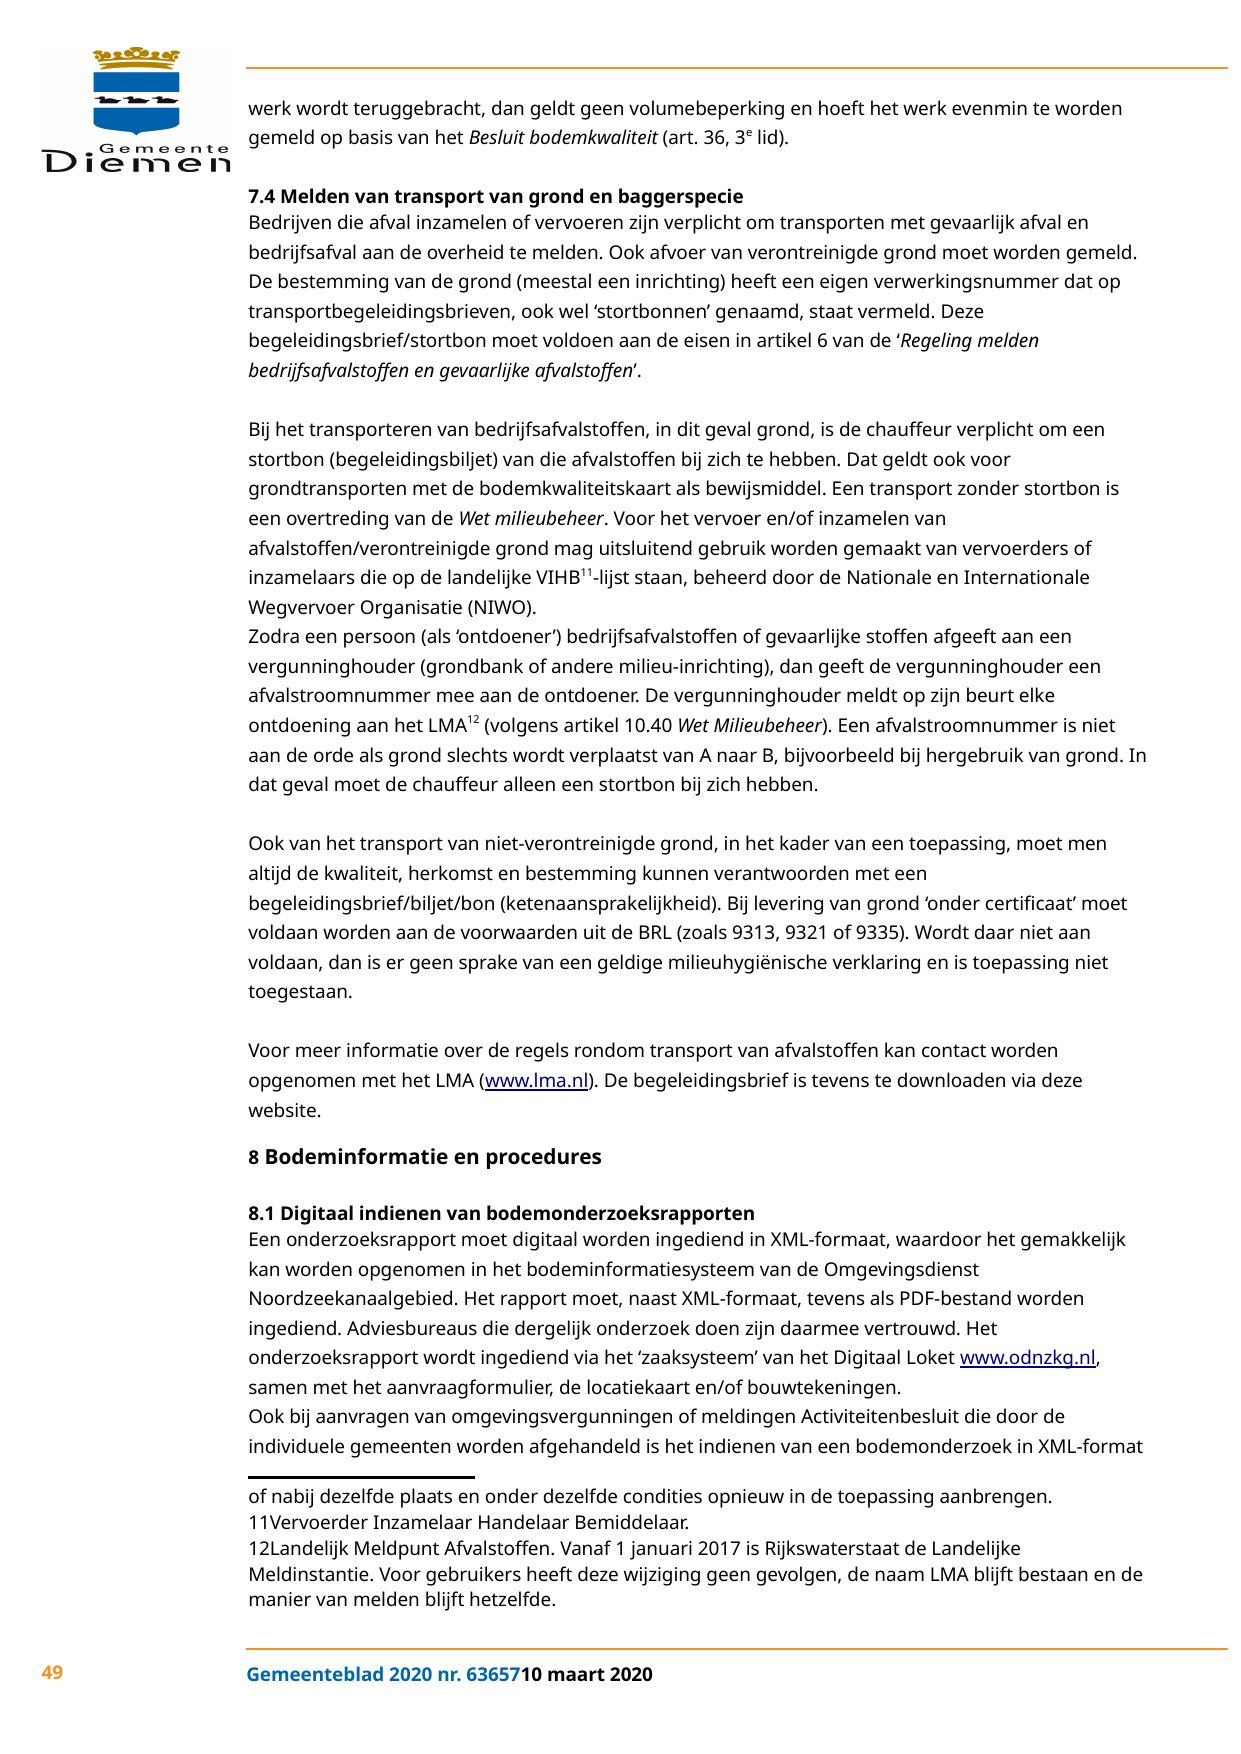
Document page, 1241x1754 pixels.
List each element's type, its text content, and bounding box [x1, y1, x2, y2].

text Landelijk Meldpunt Afvalstoffen. Vanaf 1 januari 2017 is Rijkswaterstaat de Landelijke Meldinstantie. Voor gebruikers heeft deze wijziging geen gevolgen, de naam LMA blijft bestaan en de manier van melden blijft hetzelfde. [248, 1535, 1152, 1612]
text Zodra een persoon (als ‘ontdoener’) bedrijfsafvalstoffen of gevaarlijke stoffen afgeeft aan een vergunninghouder (grondbank of andere milieu-inrichting), dan geeft de vergunninghouder een afvalstroomnummer mee aan de ontdoener. De vergunninghouder meldt op zijn beurt elke ontdoening aan het LMA (volgens artikel 10.40 Wet Milieubeheer). Een afvalstroomnummer is niet aan de orde als grond slechts wordt verplaatst van A naar B, bijvoorbeeld bij hergebruik van grond. In dat geval moet de chauffeur alleen een stortbon bij zich hebben. [248, 623, 1152, 797]
picture [41, 47, 231, 172]
text Een onderzoeksrapport moet digitaal worden ingediend in XML-formaat, waardoor het gemakkelijk kan worden opgenomen in het bodeminformatiesysteem van de Omgevingsdienst Noordzeekanaalgebied. Het rapport moet, naast XML-formaat, tevens als PDF-bestand worden ingediend. Adviesbureaus die dergelijk onderzoek doen zijn daarmee vertrouwd. Het onderzoeksrapport wordt ingediend via het ‘zaaksysteem’ van het Digitaal Loket www.odnzkg.nl, samen met het aanvraagformulier, de locatiekaart en/of bouwtekeningen. [248, 1226, 1152, 1400]
text 8.1 Digitaal indienen van bodemonderzoeksrapporten [248, 1200, 1152, 1226]
text Bedrijven die afval inzamelen of vervoeren zijn verplicht om transporten met gevaarlijk afval en bedrijfsafval aan de overheid te melden. Ook afvoer van verontreinigde grond moet worden gemeld. De bestemming van de grond (meestal een inrichting) heeft een eigen verwerkingsnummer dat op transportbegeleidingsbrieven, ook wel ‘stortbonnen’ genaamd, staat vermeld. Deze begeleidingsbrief/stortbon moet voldoen aan de eisen in artikel 6 van de ‘Regeling melden bedrijfsafvalstoffen en gevaarlijke afvalstoffen’. [248, 209, 1152, 383]
text of nabij dezelfde plaats en onder dezelfde condities opnieuw in de toepassing aanbrengen. [248, 1483, 1152, 1509]
text 8 Bodeminformatie en procedures [248, 1142, 1152, 1171]
text werk wordt teruggebracht, dan geldt geen volumebeperking en hoeft het werk evenmin te worden gemeld op basis van het Besluit bodemkwaliteit (art. 36, 3e lid). [248, 95, 1152, 150]
text Vervoerder Inzamelaar Handelaar Bemiddelaar. [248, 1509, 1152, 1535]
text Ook van het transport van niet-verontreinigde grond, in het kader van een toepassing, moet men altijd de kwaliteit, herkomst en bestemming kunnen verantwoorden met een begeleidingsbrief/biljet/bon (ketenaansprakelijkheid). Bij levering van grond ‘onder certificaat’ moet voldaan worden aan de voorwaarden uit de BRL (zoals 9313, 9321 of 9335). Wordt daar niet aan voldaan, dan is er geen sprake van een geldige milieuhygiënische verklaring en is toepassing niet toegestaan. [248, 831, 1152, 1004]
text Bij het transporteren van bedrijfsafvalstoffen, in dit geval grond, is de chauffeur verplicht om een stortbon (begeleidingsbiljet) van die afvalstoffen bij zich te hebben. Dat geldt ook voor grondtransporten met de bodemkwaliteitskaart als bewijsmiddel. Een transport zonder stortbon is een overtreding van de Wet milieubeheer. Voor het vervoer en/of inzamelen van afvalstoffen/verontreinigde grond mag uitsluitend gebruik worden gemaakt van vervoerders of inzamelaars die op de landelijke VIHB-lijst staan, beheerd door de Nationale en Internationale Wegvervoer Organisatie (NIWO). [248, 416, 1152, 619]
text 7.4 Melden van transport van grond en baggerspecie [248, 183, 1152, 209]
text Ook bij aanvragen van omgevingsvergunningen of meldingen Activiteitenbesluit die door de individuele gemeenten worden afgehandeld is het indienen van een bodemonderzoek in XML-format [248, 1404, 1152, 1459]
text Voor meer informatie over de regels rondom transport van afvalstoffen kan contact worden opgenomen met het LMA (www.lma.nl). De begeleidingsbrief is tevens te downloaden via deze website. [248, 1038, 1152, 1122]
